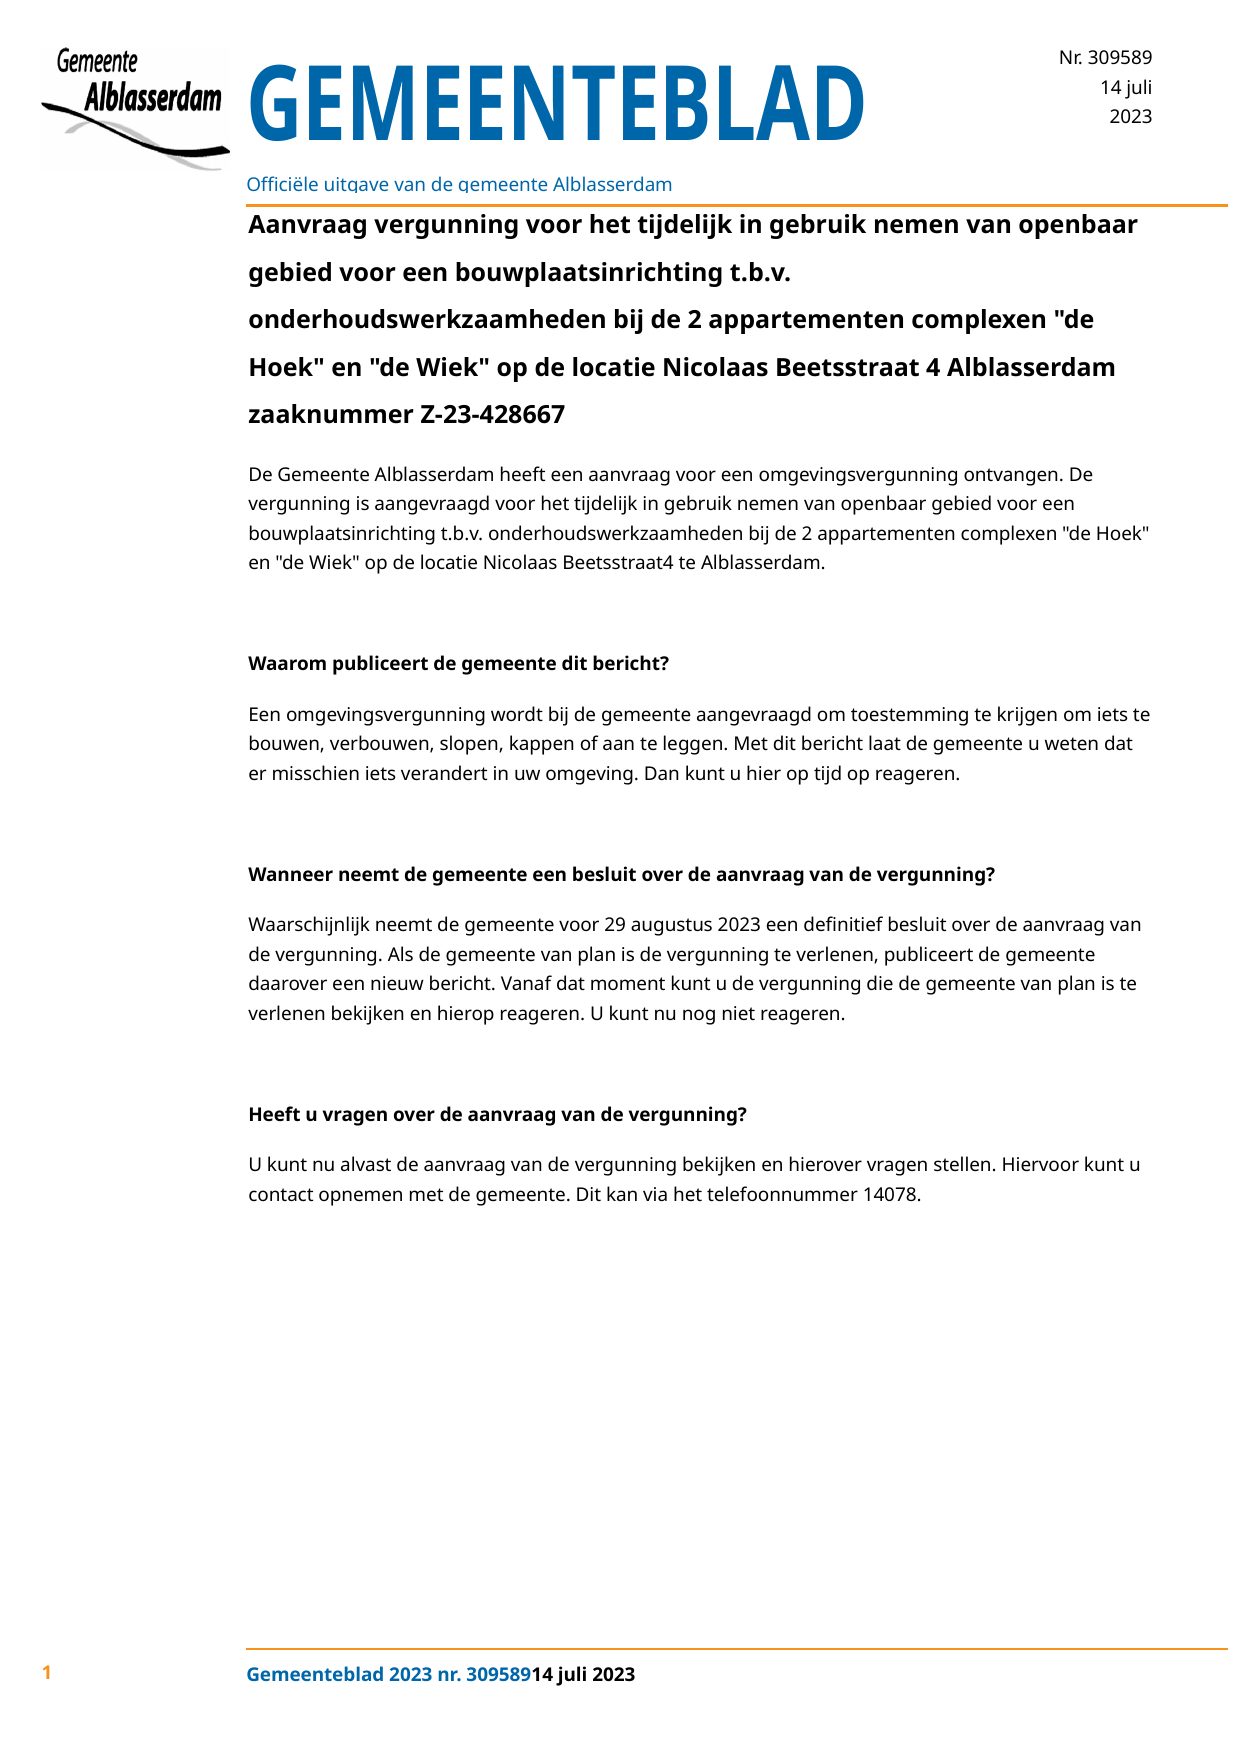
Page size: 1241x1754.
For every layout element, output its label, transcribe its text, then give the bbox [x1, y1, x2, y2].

text Een omgevingsvergunning wordt bij de gemeente aangevraagd om toestemming te krijgen om iets te bouwen, verbouwen, slopen, kappen of aan te leggen. Met dit bericht laat de gemeente u weten dat er misschien iets verandert in uw omgeving. Dan kunt u hier op tijd op reageren. [248, 701, 1152, 786]
text Waarschijnlijk neemt de gemeente voor 29 augustus 2023 een definitief besluit over de aanvraag van de vergunning. Als de gemeente van plan is de vergunning te verlenen, publiceert de gemeente daarover een nieuw bericht. Vanaf dat moment kunt u de vergunning die de gemeente van plan is te verlenen bekijken en hierop reageren. U kunt nu nog niet reageren. [248, 911, 1152, 1026]
picture [41, 47, 231, 172]
text Waarom publiceert de gemeente dit bericht? [248, 650, 1152, 676]
text U kunt nu alvast de aanvraag van de vergunning bekijken en hierover vragen stellen. Hiervoor kunt u contact opnemen met de gemeente. Dit kan via het telefoonnummer 14078. [248, 1151, 1152, 1206]
text Heeft u vragen over de aanvraag van de vergunning? [248, 1101, 1152, 1126]
text De Gemeente Alblasserdam heeft een aanvraag voor een omgevingsvergunning ontvangen. De vergunning is aangevraagd voor het tijdelijk in gebruik nemen van openbaar gebied voor een bouwplaatsinrichting t.b.v. onderhoudswerkzaamheden bij de 2 appartementen complexen "de Hoek" en "de Wiek" op de locatie Nicolaas Beetsstraat4 te Alblasserdam. [248, 461, 1152, 575]
text Aanvraag vergunning voor het tijdelijk in gebruik nemen van openbaar gebied voor een bouwplaatsinrichting t.b.v. onderhoudswerkzaamheden bij de 2 appartementen complexen "de Hoek" en "de Wiek" op de locatie Nicolaas Beetsstraat 4 Alblasserdam zaaknummer Z-23-428667 [248, 207, 1152, 431]
text Wanneer neemt de gemeente een besluit over de aanvraag van de vergunning? [248, 861, 1152, 886]
